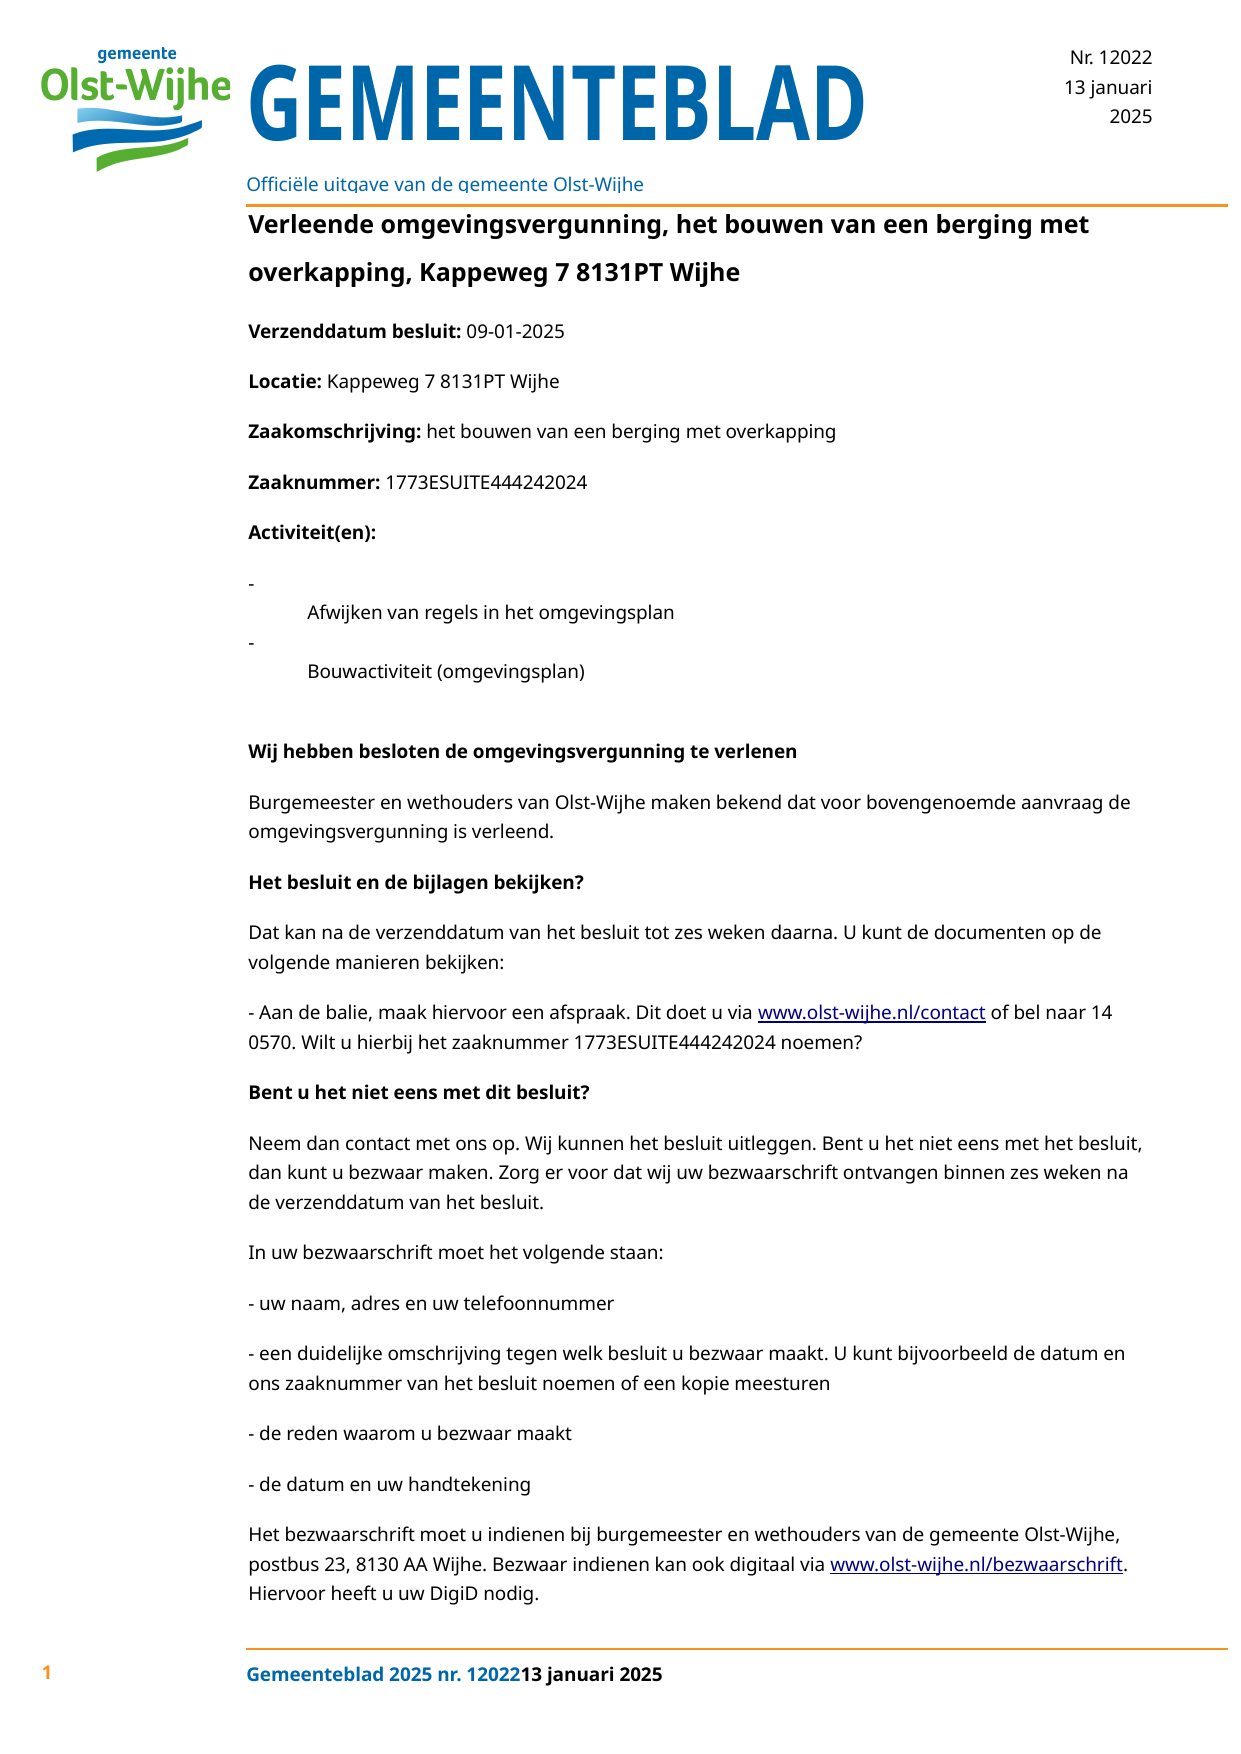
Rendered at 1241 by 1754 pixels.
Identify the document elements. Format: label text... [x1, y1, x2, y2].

list Afwijken van regels in het omgevingsplan [248, 599, 1152, 625]
text - een duidelijke omschrijving tegen welk besluit u bezwaar maakt. U kunt bijvoorbeeld de datum en ons zaaknummer van het besluit noemen of een kopie meesturen [248, 1340, 1152, 1396]
picture [41, 47, 231, 172]
text Locatie: Kappeweg 7 8131PT Wijhe [248, 368, 1152, 394]
text Burgemeester en wethouders van Olst-Wijhe maken bekend dat voor bovengenoemde aanvraag de omgevingsvergunning is verleend. [248, 789, 1152, 844]
text Dat kan na de verzenddatum van het besluit tot zes weken daarna. U kunt de documenten op de volgende manieren bekijken: [248, 919, 1152, 975]
text - uw naam, adres en uw telefoonnummer [248, 1290, 1152, 1316]
text - de reden waarom u bezwaar maakt [248, 1420, 1152, 1446]
text Bent u het niet eens met dit besluit? [248, 1079, 1152, 1105]
text - Aan de balie, maak hiervoor een afspraak. Dit doet u via www.olst-wijhe.nl/contact of bel naar 14 0570. Wilt u hierbij het zaaknummer 1773ESUITE444242024 noemen? [248, 999, 1152, 1055]
text Het bezwaarschrift moet u indienen bij burgemeester en wethouders van de gemeente Olst-Wijhe, postbus 23, 8130 AA Wijhe. Bezwaar indienen kan ook digitaal via www.olst-wijhe.nl/bezwaarschrift. Hiervoor heeft u uw DigiD nodig. [248, 1521, 1152, 1606]
text Zaaknummer: 1773ESUITE444242024 [248, 469, 1152, 495]
text Verleende omgevingsvergunning, het bouwen van een berging met overkapping, Kappeweg 7 8131PT Wijhe [248, 207, 1152, 288]
text In uw bezwaarschrift moet het volgende staan: [248, 1239, 1152, 1265]
text - de datum en uw handtekening [248, 1471, 1152, 1497]
list Bouwactiviteit (omgevingsplan) [248, 659, 1152, 684]
text Wij hebben besloten de omgevingsvergunning te verlenen [248, 739, 1152, 764]
text Het besluit en de bijlagen bekijken? [248, 869, 1152, 895]
text Verzenddatum besluit: 09-01-2025 [248, 318, 1152, 344]
text Neem dan contact met ons op. Wij kunnen het besluit uitleggen. Bent u het niet eens met het besluit, dan kunt u bezwaar maken. Zorg er voor dat wij uw bezwaarschrift ontvangen binnen zes weken na de verzenddatum van het besluit. [248, 1130, 1152, 1215]
text Zaakomschrijving: het bouwen van een berging met overkapping [248, 419, 1152, 444]
text Activiteit(en): [248, 519, 1152, 545]
